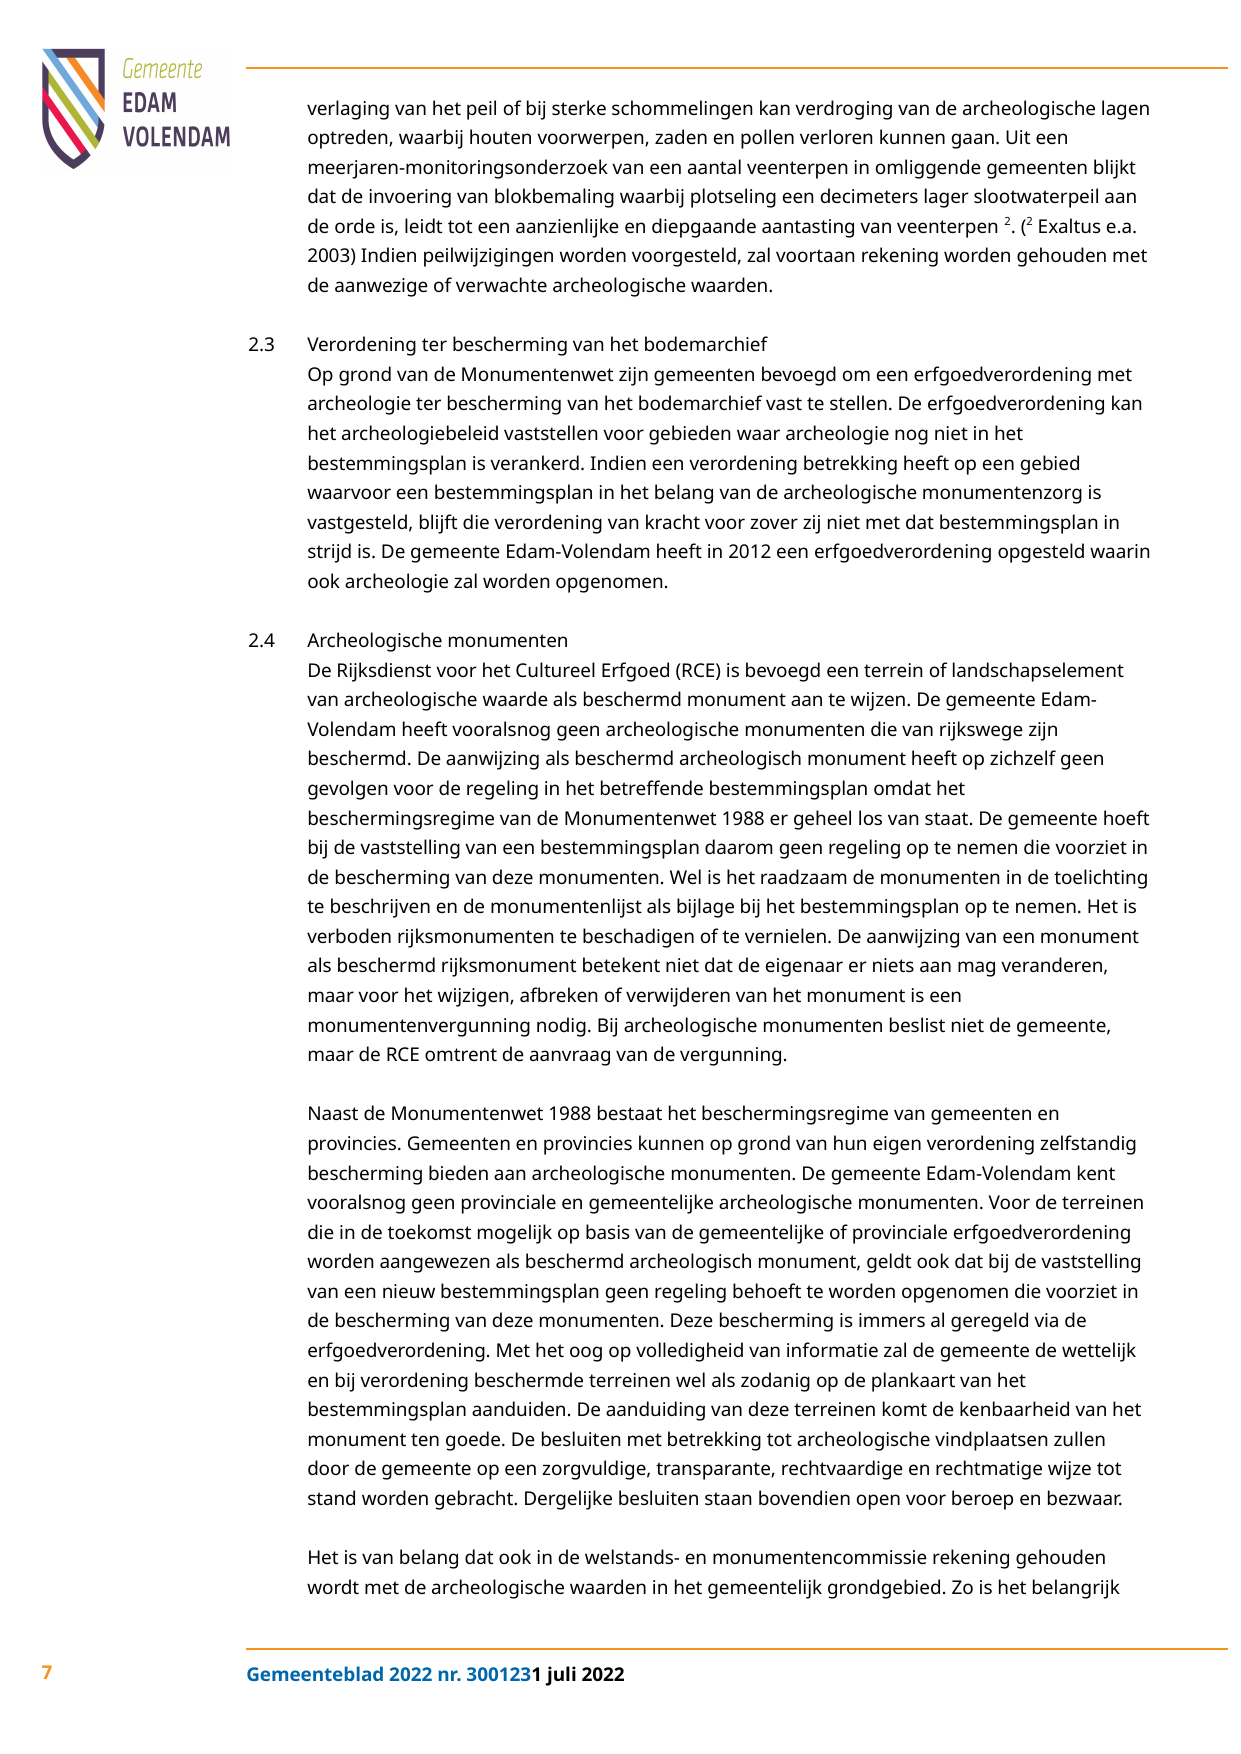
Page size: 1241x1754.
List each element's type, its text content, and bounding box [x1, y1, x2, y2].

list De Rijksdienst voor het Cultureel Erfgoed (RCE) is bevoegd een terrein of landschapselement van archeologische waarde als beschermd monument aan te wijzen. De gemeente Edam-Volendam heeft vooralsnog geen archeologische monumenten die van rijkswege zijn beschermd. De aanwijzing als beschermd archeologisch monument heeft op zichzelf geen gevolgen voor de regeling in het betreffende bestemmingsplan omdat het beschermingsregime van de Monumentenwet 1988 er geheel los van staat. De gemeente hoeft bij de vaststelling van een bestemmingsplan daarom geen regeling op te nemen die voorziet in de bescherming van deze monumenten. Wel is het raadzaam de monumenten in de toelichting te beschrijven en de monumentenlijst als bijlage bij het bestemmingsplan op te nemen. Het is verboden rijksmonumenten te beschadigen of te vernielen. De aanwijzing van een monument als beschermd rijksmonument betekent niet dat de eigenaar er niets aan mag veranderen, maar voor het wijzigen, afbreken of verwijderen van het monument is een monumentenvergunning nodig. Bij archeologische monumenten beslist niet de gemeente, maar de RCE omtrent de aanvraag van de vergunning. [248, 657, 1152, 1067]
list Naast de Monumentenwet 1988 bestaat het beschermingsregime van gemeenten en provincies. Gemeenten en provincies kunnen op grond van hun eigen verordening zelfstandig bescherming bieden aan archeologische monumenten. De gemeente Edam-Volendam kent vooralsnog geen provinciale en gemeentelijke archeologische monumenten. Voor de terreinen die in de toekomst mogelijk op basis van de gemeentelijke of provinciale erfgoedverordening worden aangewezen als beschermd archeologisch monument, geldt ook dat bij de vaststelling van een nieuw bestemmingsplan geen regeling behoeft te worden opgenomen die voorziet in de bescherming van deze monumenten. Deze bescherming is immers al geregeld via de erfgoedverordening. Met het oog op volledigheid van informatie zal de gemeente de wettelijk en bij verordening beschermde terreinen wel als zodanig op de plankaart van het bestemmingsplan aanduiden. De aanduiding van deze terreinen komt de kenbaarheid van het monument ten goede. De besluiten met betrekking tot archeologische vindplaatsen zullen door de gemeente op een zorgvuldige, transparante, rechtvaardige en rechtmatige wijze tot stand worden gebracht. Dergelijke besluiten staan bovendien open voor beroep en bezwaar. [248, 1101, 1152, 1511]
picture [41, 47, 231, 172]
list verlaging van het peil of bij sterke schommelingen kan verdroging van de archeologische lagen optreden, waarbij houten voorwerpen, zaden en pollen verloren kunnen gaan. Uit een meerjaren-monitoringsonderzoek van een aantal veenterpen in omliggende gemeenten blijkt dat de invoering van blokbemaling waarbij plotseling een decimeters lager slootwaterpeil aan de orde is, leidt tot een aanzienlijke en diepgaande aantasting van veenterpen 2. (2 Exaltus e.a. 2003) Indien peilwijzigingen worden voorgesteld, zal voortaan rekening worden gehouden met de aanwezige of verwachte archeologische waarden. [248, 95, 1152, 298]
list Verordening ter bescherming van het bodemarchief [248, 331, 1152, 357]
list Archeologische monumenten [248, 627, 1152, 653]
list Op grond van de Monumentenwet zijn gemeenten bevoegd om een erfgoedverordening met archeologie ter bescherming van het bodemarchief vast te stellen. De erfgoedverordening kan het archeologiebeleid vaststellen voor gebieden waar archeologie nog niet in het bestemmingsplan is verankerd. Indien een verordening betrekking heeft op een gebied waarvoor een bestemmingsplan in het belang van de archeologische monumentenzorg is vastgesteld, blijft die verordening van kracht voor zover zij niet met dat bestemmingsplan in strijd is. De gemeente Edam-Volendam heeft in 2012 een erfgoedverordening opgesteld waarin ook archeologie zal worden opgenomen. [248, 361, 1152, 594]
list Het is van belang dat ook in de welstands- en monumentencommissie rekening gehouden wordt met de archeologische waarden in het gemeentelijk grondgebied. Zo is het belangrijk [248, 1544, 1152, 1600]
